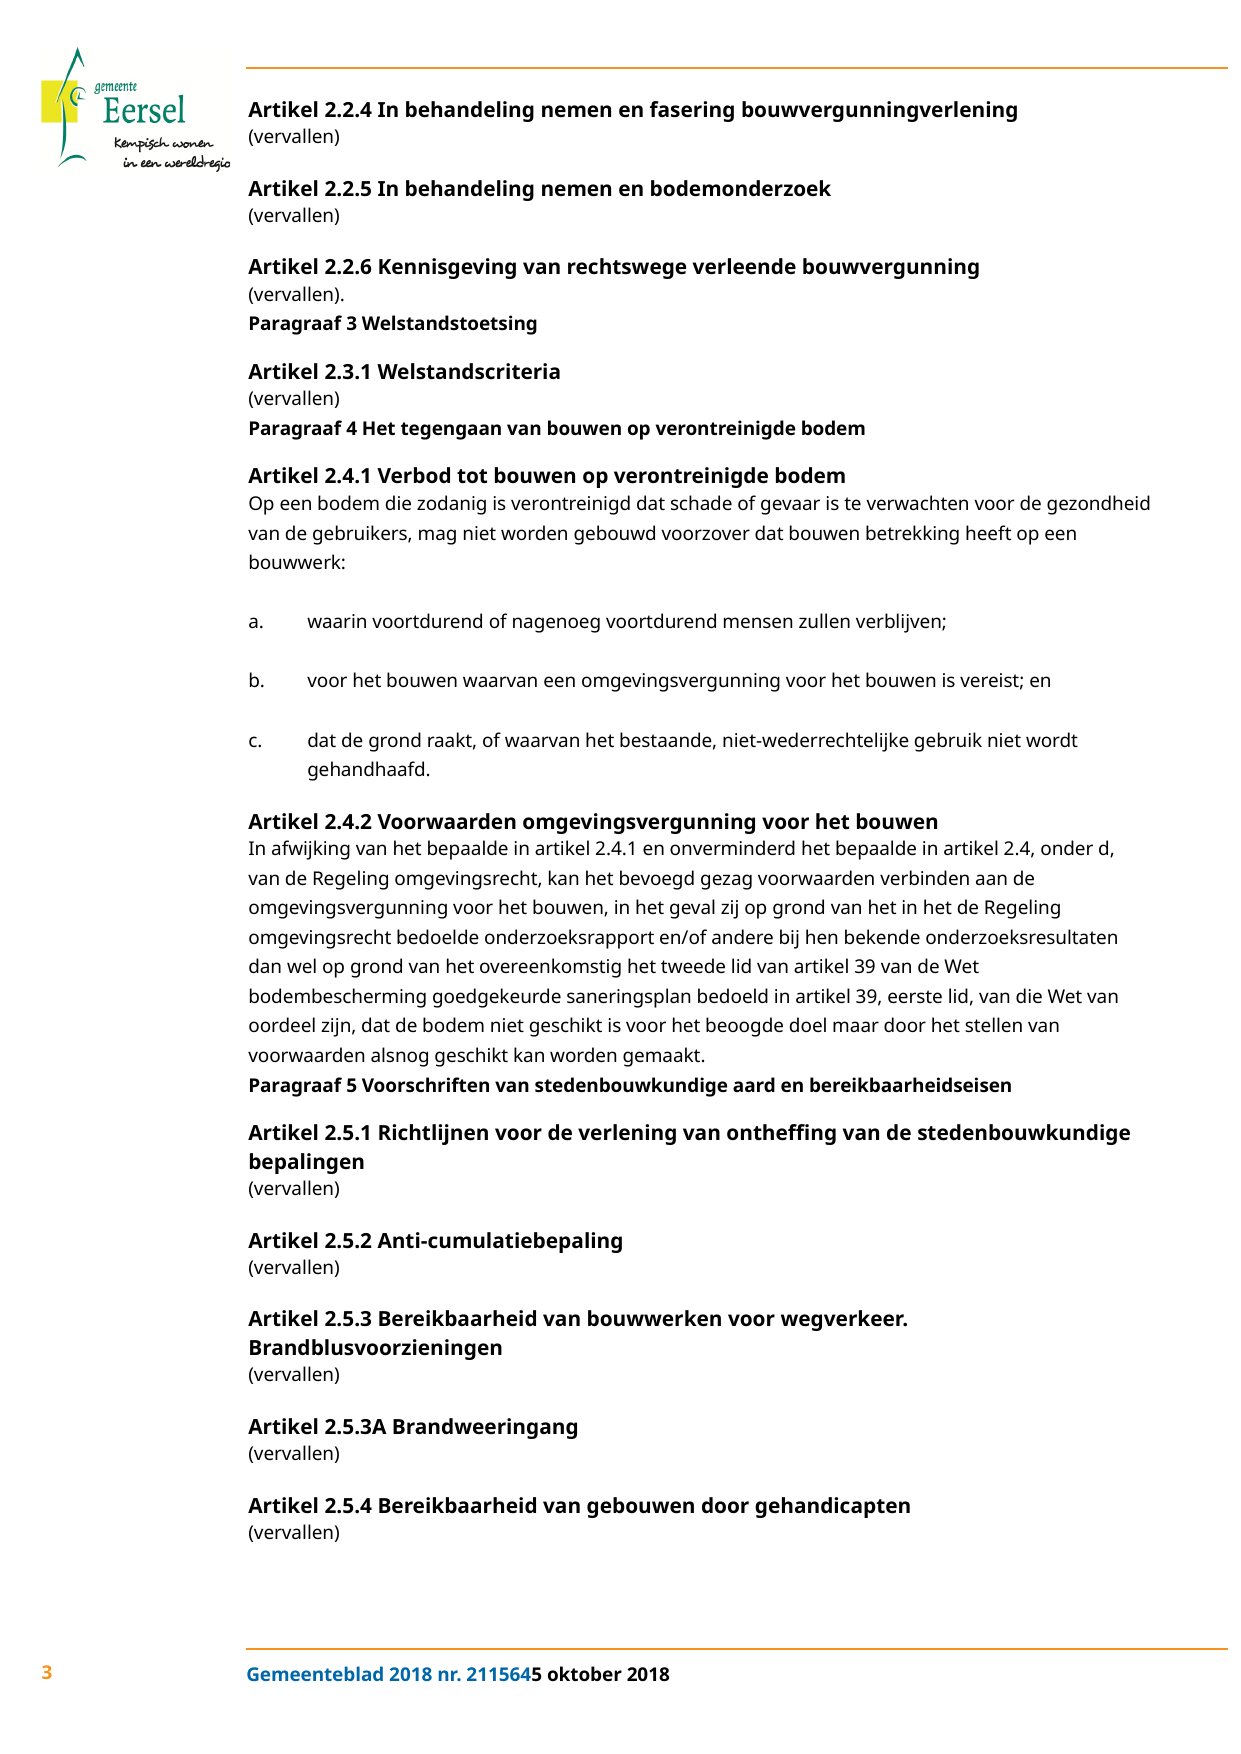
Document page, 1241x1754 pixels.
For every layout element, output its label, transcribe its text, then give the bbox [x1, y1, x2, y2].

text Artikel 2.3.1 Welstandscriteria [248, 357, 1152, 386]
text (vervallen) [248, 386, 1152, 411]
list voor het bouwen waarvan een omgevingsvergunning voor het bouwen is vereist; en [248, 668, 1152, 693]
text Artikel 2.5.4 Bereikbaarheid van gebouwen door gehandicapten [248, 1491, 1152, 1519]
text (vervallen) [248, 1175, 1152, 1201]
list dat de grond raakt, of waarvan het bestaande, niet-wederrechtelijke gebruik niet wordt gehandhaafd. [248, 727, 1152, 782]
text Artikel 2.4.1 Verbod tot bouwen op verontreinigde bodem [248, 462, 1152, 490]
text Artikel 2.4.2 Voorwaarden omgevingsvergunning voor het bouwen [248, 807, 1152, 835]
text In afwijking van het bepaalde in artikel 2.4.1 en onverminderd het bepaalde in artikel 2.4, onder d, van de Regeling omgevingsrecht, kan het bevoegd gezag voorwaarden verbinden aan de omgevingsvergunning voor het bouwen, in het geval zij op grond van het in het de Regeling omgevingsrecht bedoelde onderzoeksrapport en/of andere bij hen bekende onderzoeksresultaten dan wel op grond van het overeenkomstig het tweede lid van artikel 39 van de Wet bodembescherming goedgekeurde saneringsplan bedoeld in artikel 39, eerste lid, van die Wet van oordeel zijn, dat de bodem niet geschikt is voor het beoogde doel maar door het stellen van voorwaarden alsnog geschikt kan worden gemaakt. [248, 835, 1152, 1068]
text Artikel 2.5.1 Richtlijnen voor de verlening van ontheffing van de stedenbouwkundige bepalingen [248, 1118, 1152, 1175]
text (vervallen) [248, 1519, 1152, 1545]
text (vervallen) [248, 1361, 1152, 1387]
text Artikel 2.5.3A Brandweeringang [248, 1412, 1152, 1440]
text Paragraaf 4 Het tegengaan van bouwen op verontreinigde bodem [248, 415, 1152, 441]
text Artikel 2.2.5 In behandeling nemen en bodemonderzoek [248, 174, 1152, 202]
text (vervallen) [248, 202, 1152, 228]
text Artikel 2.2.4 In behandeling nemen en fasering bouwvergunningverlening [248, 95, 1152, 123]
text (vervallen). [248, 281, 1152, 307]
text (vervallen) [248, 1440, 1152, 1466]
text Paragraaf 3 Welstandstoetsing [248, 311, 1152, 336]
text (vervallen) [248, 1254, 1152, 1280]
text Artikel 2.2.6 Kennisgeving van rechtswege verleende bouwvergunning [248, 252, 1152, 281]
picture [41, 47, 231, 172]
text Op een bodem die zodanig is verontreinigd dat schade of gevaar is te verwachten voor de gezondheid van de gebruikers, mag niet worden gebouwd voorzover dat bouwen betrekking heeft op een bouwwerk: [248, 490, 1152, 575]
text Artikel 2.5.2 Anti-cumulatiebepaling [248, 1226, 1152, 1254]
list waarin voortdurend of nagenoeg voortdurend mensen zullen verblijven; [248, 608, 1152, 634]
text Paragraaf 5 Voorschriften van stedenbouwkundige aard en bereikbaarheidseisen [248, 1072, 1152, 1098]
text (vervallen) [248, 123, 1152, 149]
text Artikel 2.5.3 Bereikbaarheid van bouwwerken voor wegverkeer. Brandblusvoorzieningen [248, 1304, 1152, 1361]
